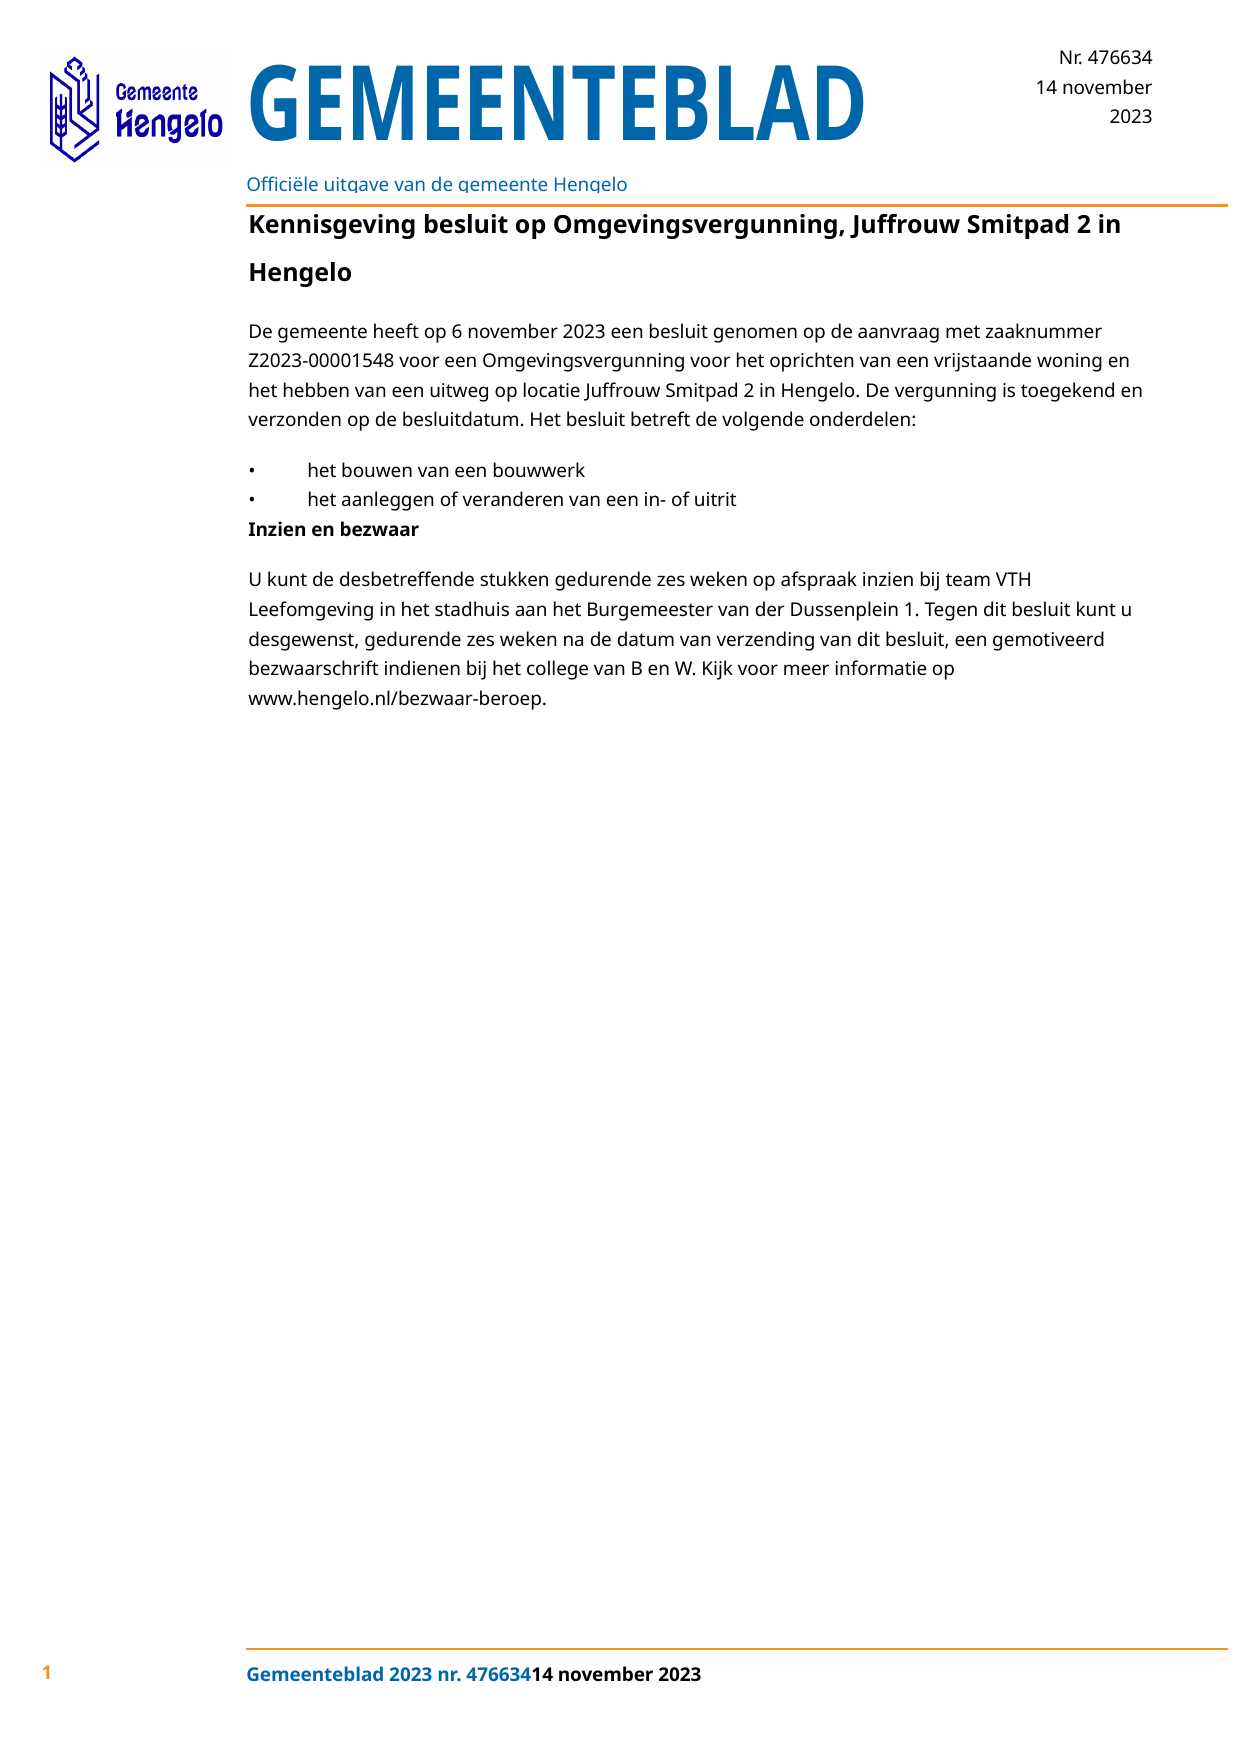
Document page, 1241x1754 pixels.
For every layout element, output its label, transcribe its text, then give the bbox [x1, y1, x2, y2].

text De gemeente heeft op 6 november 2023 een besluit genomen op de aanvraag met zaaknummer Z2023-00001548 voor een Omgevingsvergunning voor het oprichten van een vrijstaande woning en het hebben van een uitweg op locatie Juffrouw Smitpad 2 in Hengelo. De vergunning is toegekend en verzonden op de besluitdatum. Het besluit betreft de volgende onderdelen: [248, 318, 1152, 432]
text U kunt de desbetreffende stukken gedurende zes weken op afspraak inzien bij team VTH Leefomgeving in het stadhuis aan het Burgemeester van der Dussenplein 1. Tegen dit besluit kunt u desgewenst, gedurende zes weken na de datum van verzending van dit besluit, een gemotiveerd bezwaarschrift indienen bij het college van B en W. Kijk voor meer informatie op www.hengelo.nl/bezwaar-beroep. [248, 567, 1152, 711]
picture [41, 47, 231, 172]
list het bouwen van een bouwwerk [248, 457, 1152, 483]
text Inzien en bezwaar [248, 516, 1152, 542]
list het aanleggen of veranderen van een in- of uitrit [248, 487, 1152, 512]
text Kennisgeving besluit op Omgevingsvergunning, Juffrouw Smitpad 2 in Hengelo [248, 207, 1152, 288]
